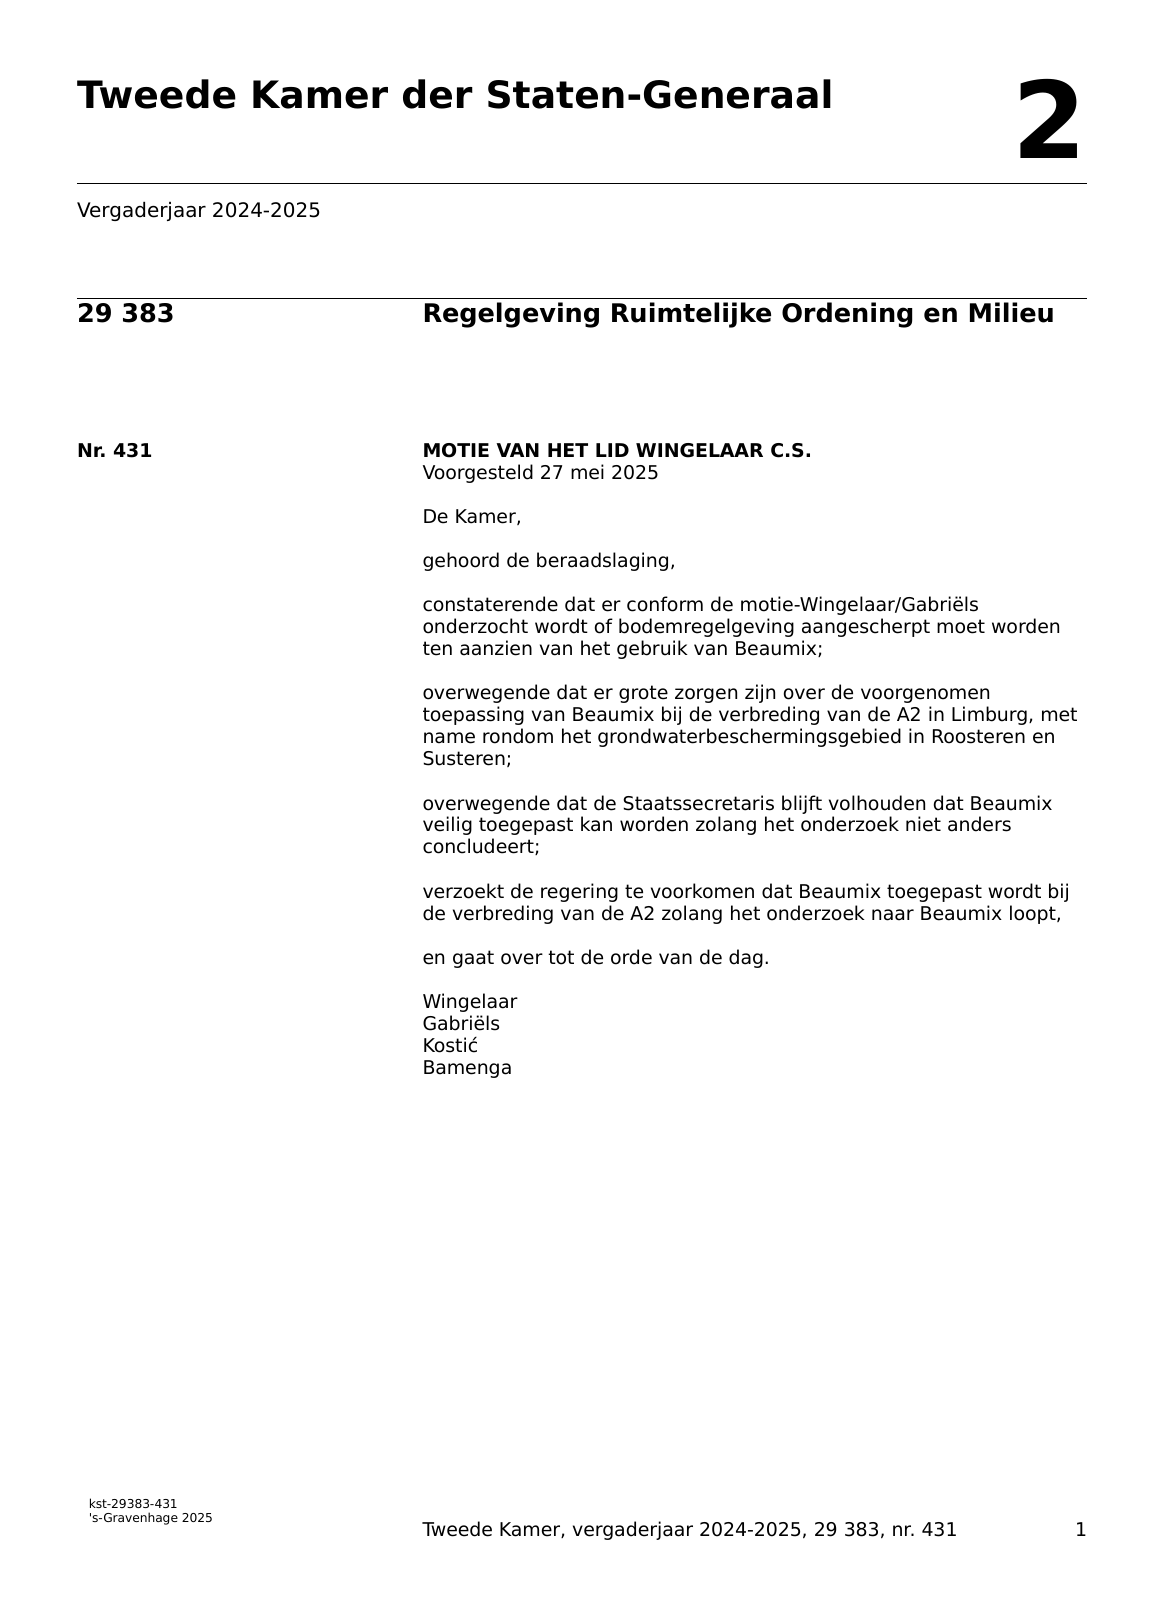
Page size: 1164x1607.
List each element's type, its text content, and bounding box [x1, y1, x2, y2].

text constaterende dat er conform de motie-Wingelaar/Gabriëls onderzocht wordt of bodemregelgeving aangescherpt moet worden ten aanzien van het gebruik van Beaumix; [422, 594, 1087, 660]
text Gabriëls [422, 1013, 1087, 1035]
text Voorgesteld 27 mei 2025 [422, 462, 1087, 484]
text en gaat over tot de orde van de dag. [422, 947, 1087, 969]
text verzoekt de regering te voorkomen dat Beaumix toegepast wordt bij de verbreding van de A2 zolang het onderzoek naar Beaumix loopt, [422, 881, 1087, 924]
table_header Tweede Kamer der Staten-Generaal [77, 59, 886, 183]
text gehoord de beraadslaging, [422, 550, 1087, 572]
table_header 2 [886, 59, 1087, 183]
text Wingelaar [422, 991, 1087, 1013]
subtitle Nr. 431 MOTIE VAN HET LID WINGELAAR C.S. [77, 440, 1087, 462]
table_cell Vergaderjaar 2024-2025 [77, 184, 1087, 298]
text 's-Gravenhage 2025 [88, 1511, 323, 1525]
text overwegende dat de Staatssecretaris blijft volhouden dat Beaumix veilig toegepast kan worden zolang het onderzoek niet anders concludeert; [422, 792, 1087, 858]
text kst-29383-431 [88, 1497, 323, 1511]
text Bamenga [422, 1057, 1087, 1079]
text De Kamer, [422, 506, 1087, 528]
text Kostić [422, 1035, 1087, 1057]
subtitle 29 383 Regelgeving Ruimtelijke Ordening en Milieu [77, 299, 1087, 329]
text overwegende dat er grote zorgen zijn over de voorgenomen toepassing van Beaumix bij de verbreding van de A2 in Limburg, met name rondom het grondwaterbeschermingsgebied in Roosteren en Susteren; [422, 682, 1087, 770]
